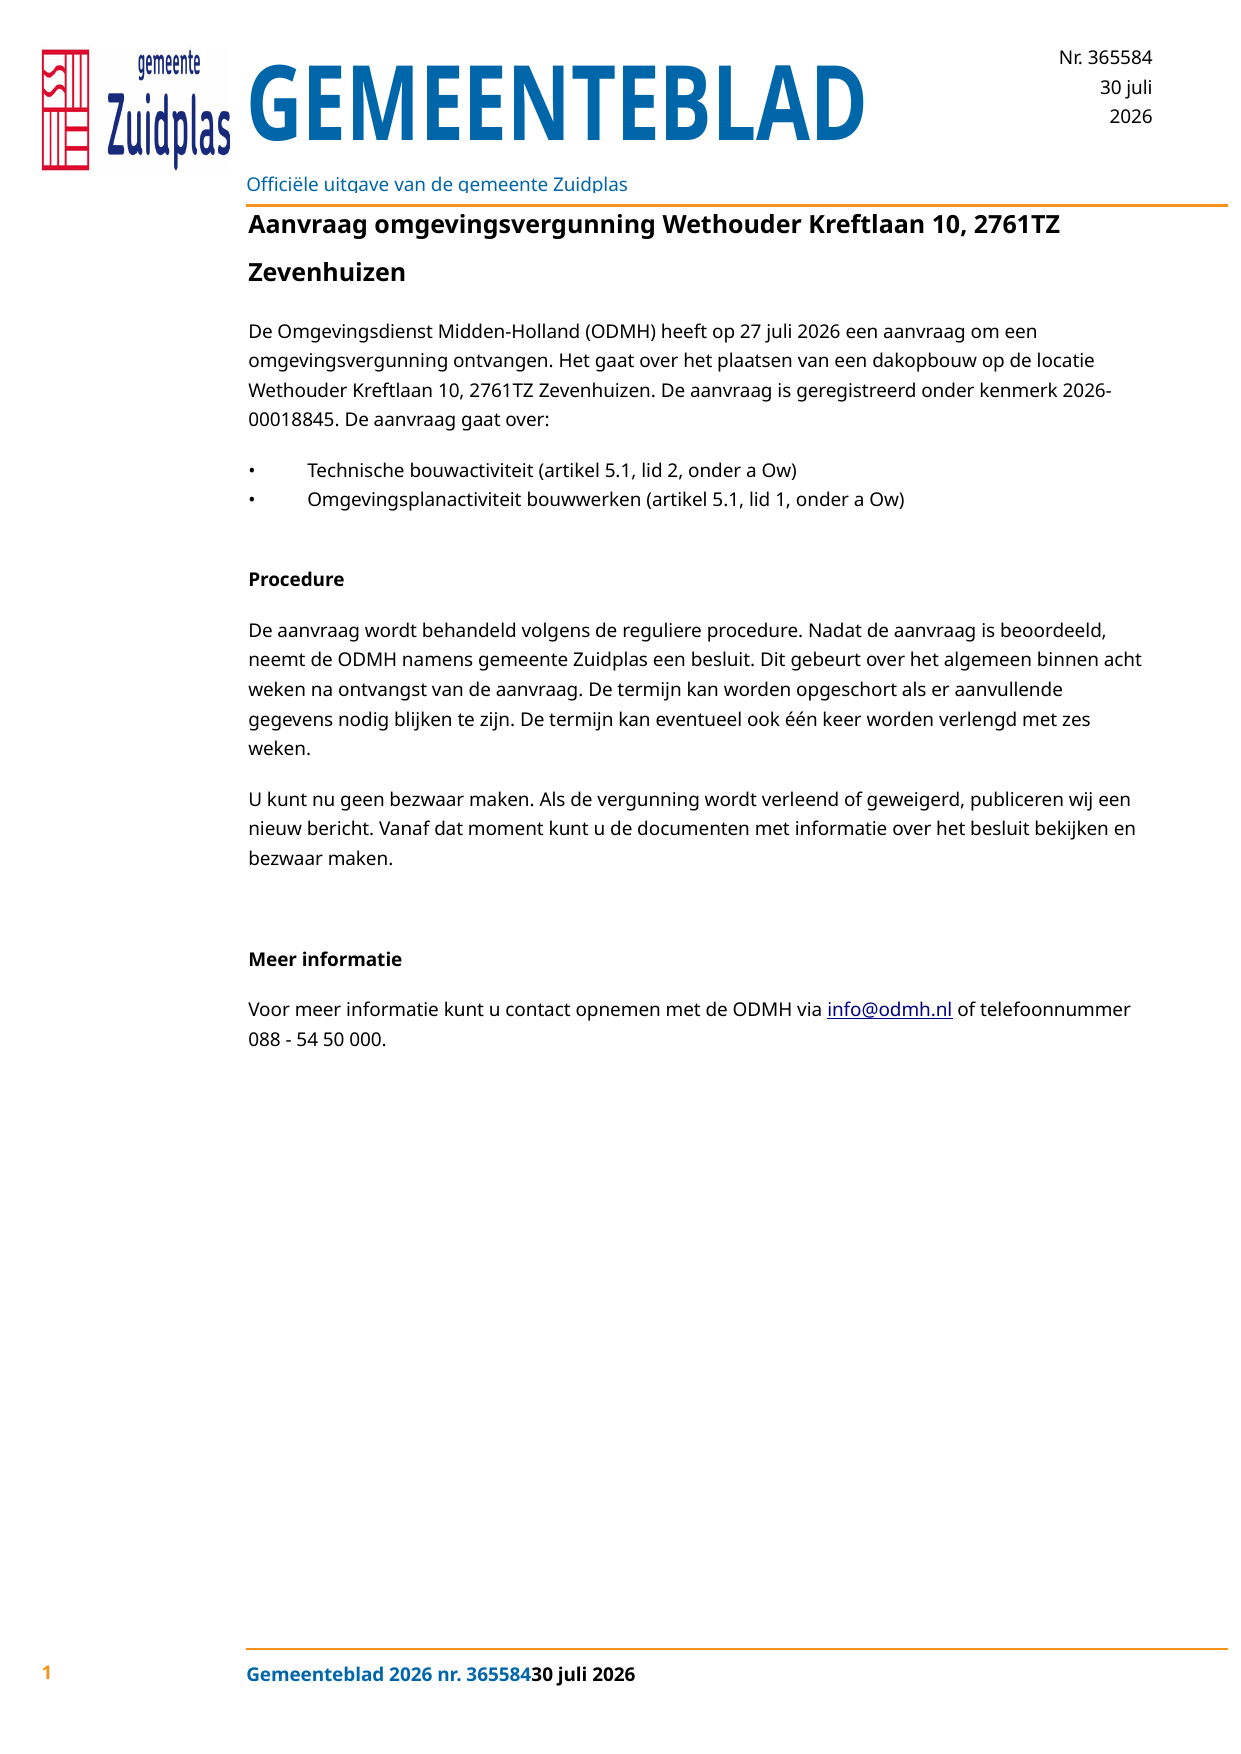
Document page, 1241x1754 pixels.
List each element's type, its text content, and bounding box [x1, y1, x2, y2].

text Voor meer informatie kunt u contact opnemen met de ODMH via info@odmh.nl of telefoonnummer 088 - 54 50 000. [248, 996, 1152, 1052]
text Aanvraag omgevingsvergunning Wethouder Kreftlaan 10, 2761TZ Zevenhuizen [248, 207, 1152, 288]
text Meer informatie [248, 946, 1152, 972]
picture [41, 47, 231, 172]
list Omgevingsplanactiviteit bouwwerken (artikel 5.1, lid 1, onder a Ow) [248, 487, 1152, 512]
text De Omgevingsdienst Midden-Holland (ODMH) heeft op 27 juli 2026 een aanvraag om een omgevingsvergunning ontvangen. Het gaat over het plaatsen van een dakopbouw op de locatie Wethouder Kreftlaan 10, 2761TZ Zevenhuizen. De aanvraag is geregistreerd onder kenmerk 2026-00018845. De aanvraag gaat over: [248, 318, 1152, 432]
list Technische bouwactiviteit (artikel 5.1, lid 2, onder a Ow) [248, 457, 1152, 483]
text Procedure [248, 567, 1152, 592]
text U kunt nu geen bezwaar maken. Als de vergunning wordt verleend of geweigerd, publiceren wij een nieuw bericht. Vanaf dat moment kunt u de documenten met informatie over het besluit bekijken en bezwaar maken. [248, 786, 1152, 871]
text De aanvraag wordt behandeld volgens de reguliere procedure. Nadat de aanvraag is beoordeeld, neemt de ODMH namens gemeente Zuidplas een besluit. Dit gebeurt over het algemeen binnen acht weken na ontvangst van de aanvraag. De termijn kan worden opgeschort als er aanvullende gegevens nodig blijken te zijn. De termijn kan eventueel ook één keer worden verlengd met zes weken. [248, 617, 1152, 761]
